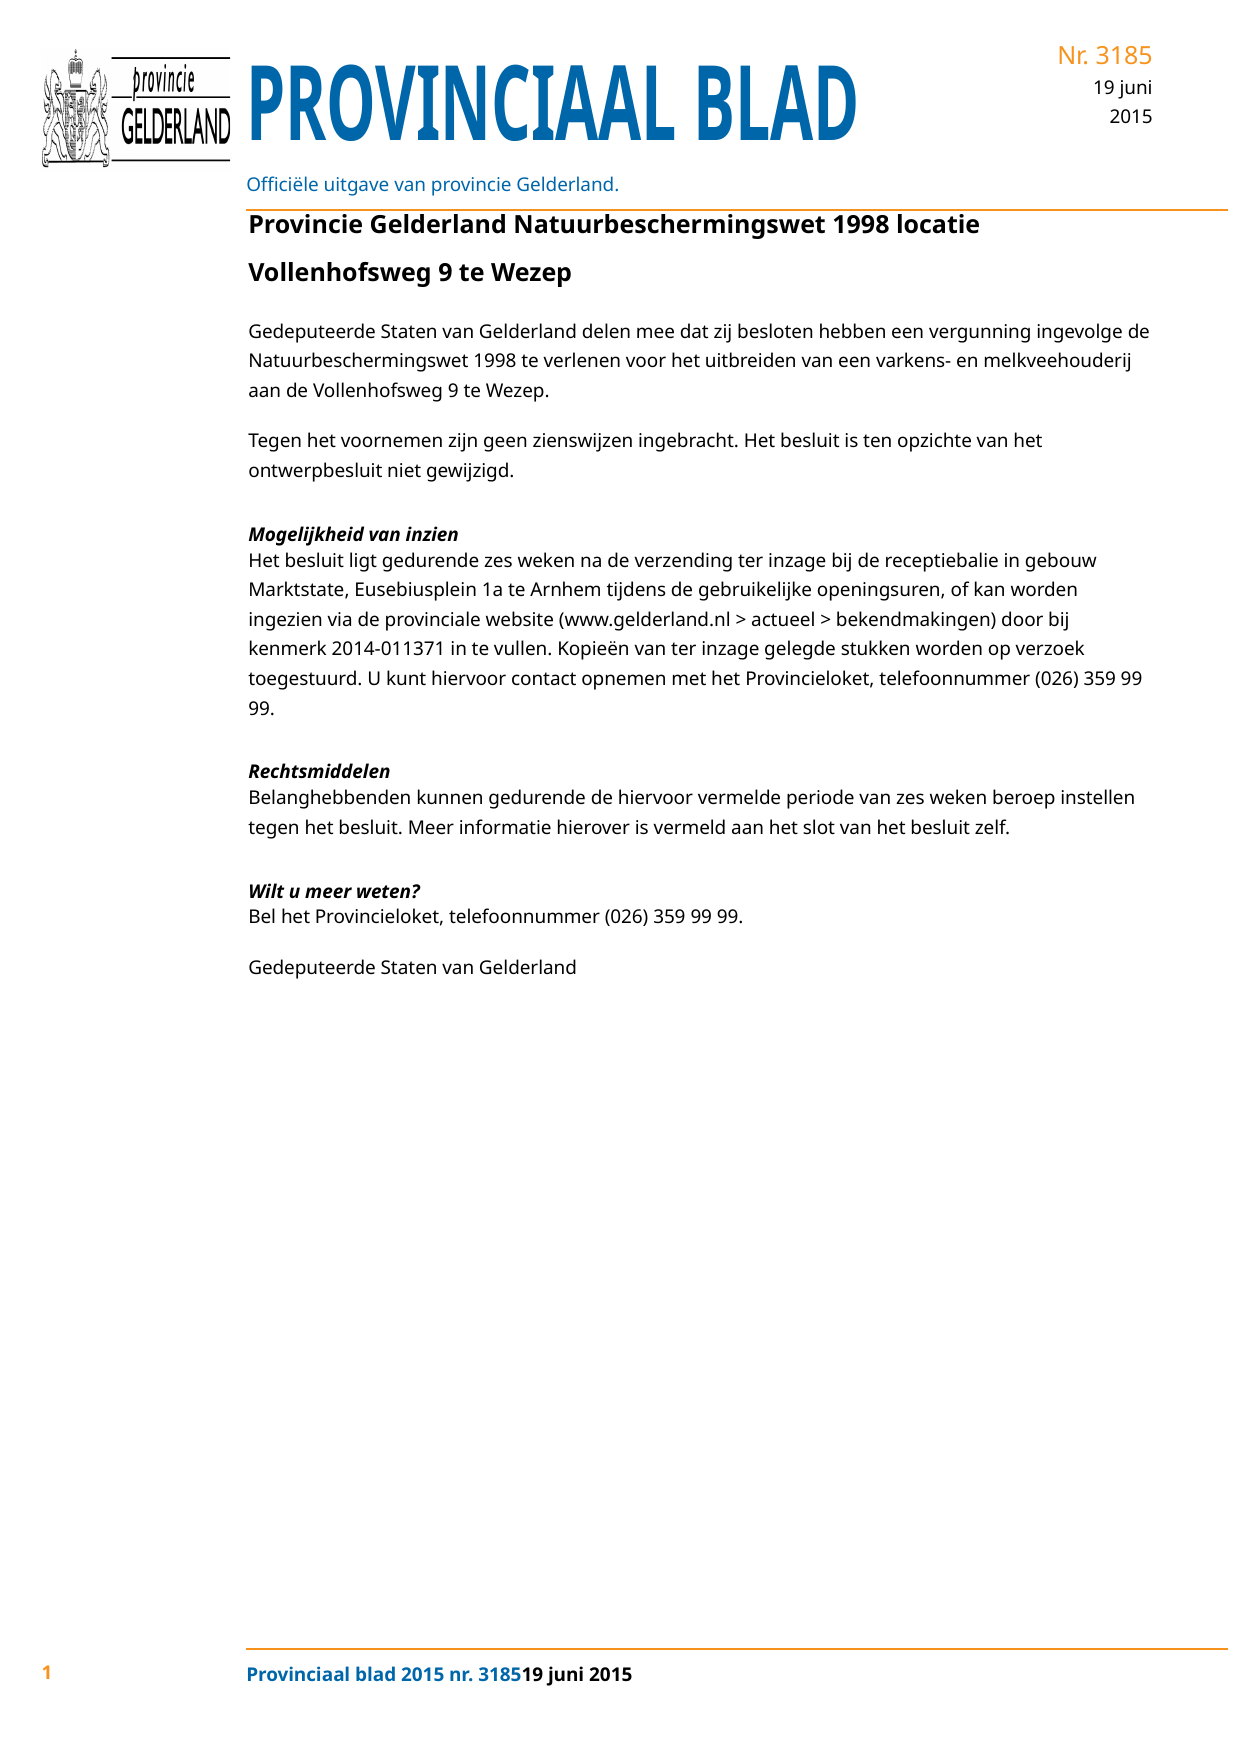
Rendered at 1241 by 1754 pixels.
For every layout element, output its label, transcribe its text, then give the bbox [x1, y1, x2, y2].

text Bel het Provincieloket, telefoonnummer (026) 359 99 99. [248, 904, 1152, 929]
picture [41, 47, 231, 172]
text Mogelijkheid van inzien [248, 521, 1152, 547]
text Het besluit ligt gedurende zes weken na de verzending ter inzage bij de receptiebalie in gebouw Marktstate, Eusebiusplein 1a te Arnhem tijdens de gebruikelijke openingsuren, of kan worden ingezien via de provinciale website (www.gelderland.nl > actueel > bekendmakingen) door bij kenmerk 2014-011371 in te vullen. Kopieën van ter inzage gelegde stukken worden op verzoek toegestuurd. U kunt hiervoor contact opnemen met het Provincieloket, telefoonnummer (026) 359 99 99. [248, 547, 1152, 720]
text Gedeputeerde Staten van Gelderland [248, 954, 1152, 980]
text Gedeputeerde Staten van Gelderland delen mee dat zij besloten hebben een vergunning ingevolge de Natuurbeschermingswet 1998 te verlenen voor het uitbreiden van een varkens- en melkveehouderij aan de Vollenhofsweg 9 te Wezep. [248, 318, 1152, 403]
text Tegen het voornemen zijn geen zienswijzen ingebracht. Het besluit is ten opzichte van het ontwerpbesluit niet gewijzigd. [248, 427, 1152, 483]
text Provincie Gelderland Natuurbeschermingswet 1998 locatie Vollenhofsweg 9 te Wezep [248, 211, 1152, 288]
text Belanghebbenden kunnen gedurende de hiervoor vermelde periode van zes weken beroep instellen tegen het besluit. Meer informatie hierover is vermeld aan het slot van het besluit zelf. [248, 784, 1152, 840]
text Rechtsmiddelen [248, 759, 1152, 784]
text Wilt u meer weten? [248, 878, 1152, 904]
